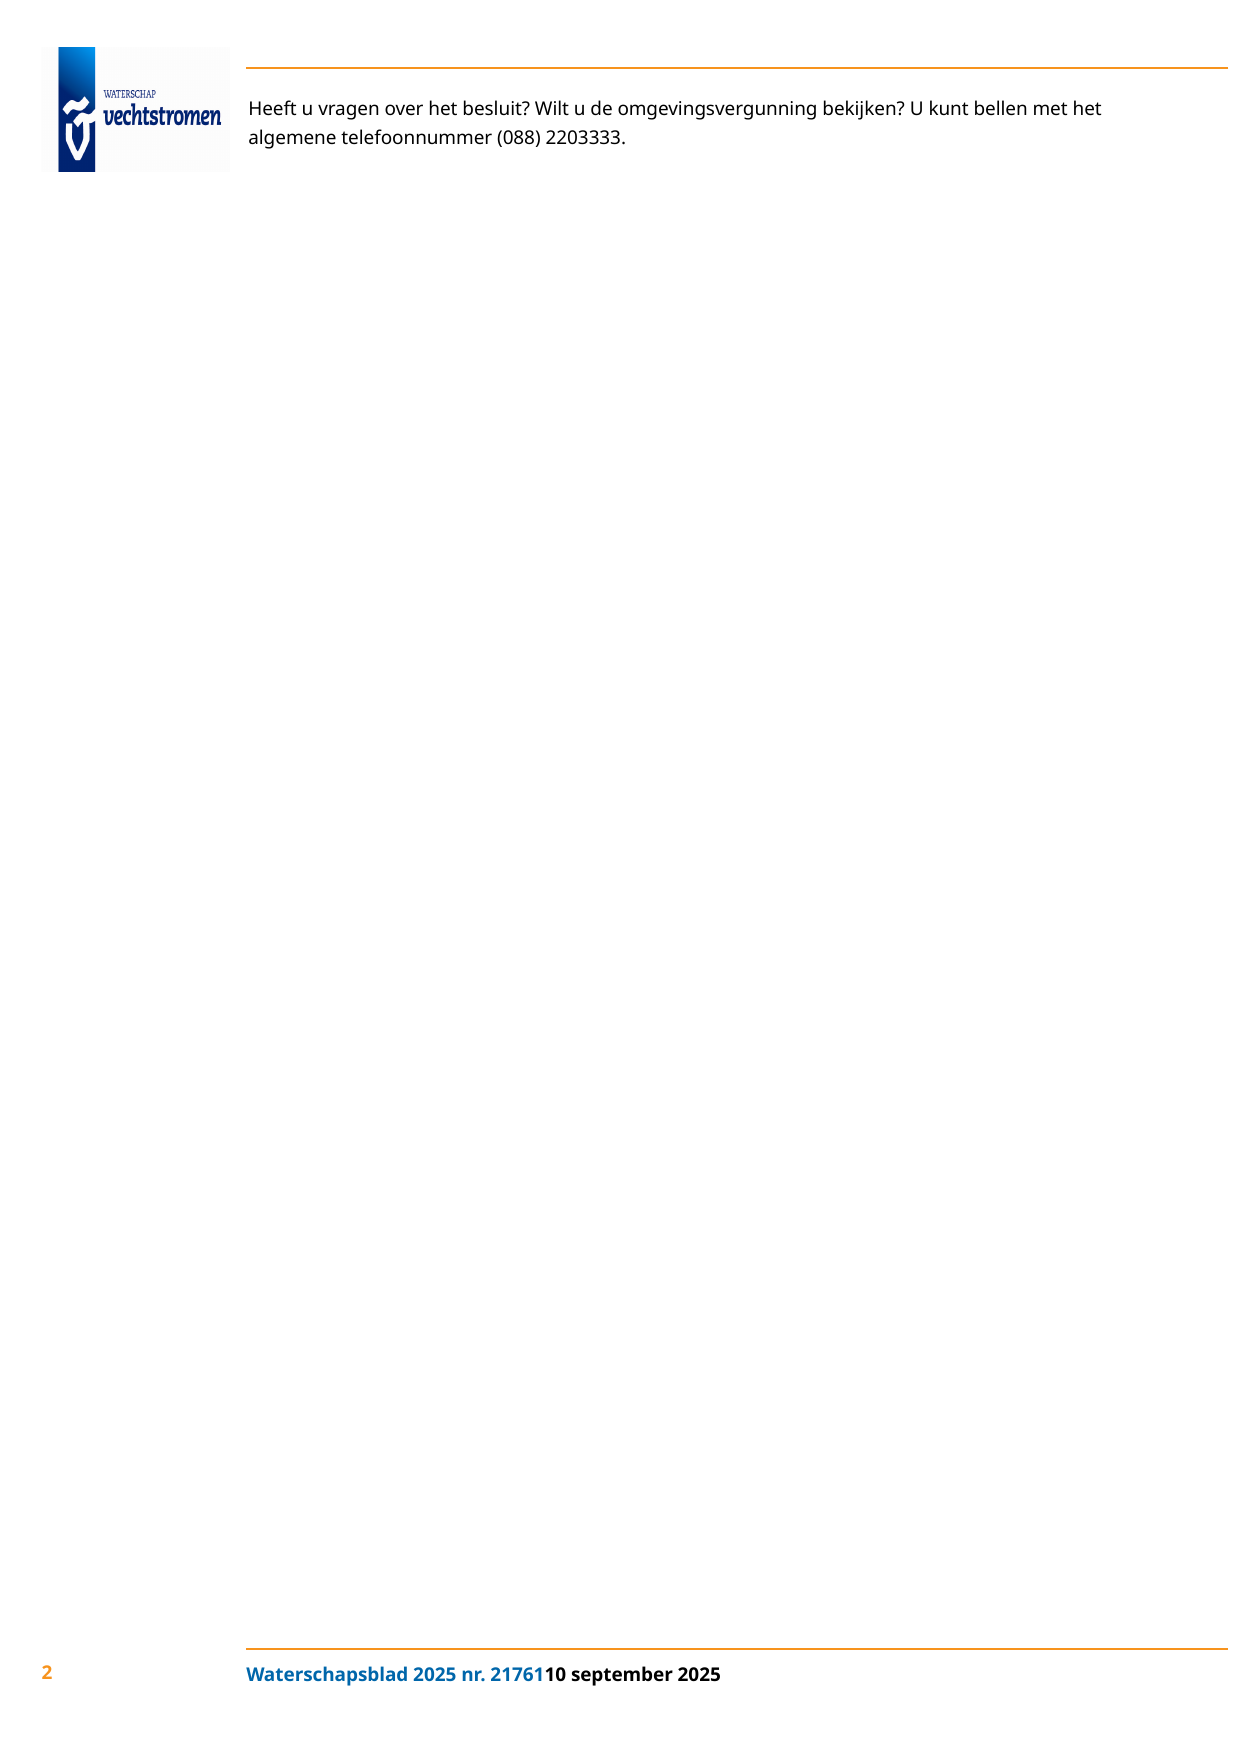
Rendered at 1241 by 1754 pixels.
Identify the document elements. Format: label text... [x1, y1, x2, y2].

text Heeft u vragen over het besluit? Wilt u de omgevingsvergunning bekijken? U kunt bellen met het algemene telefoonnummer (088) 2203333. [248, 95, 1152, 150]
picture [41, 47, 231, 172]
